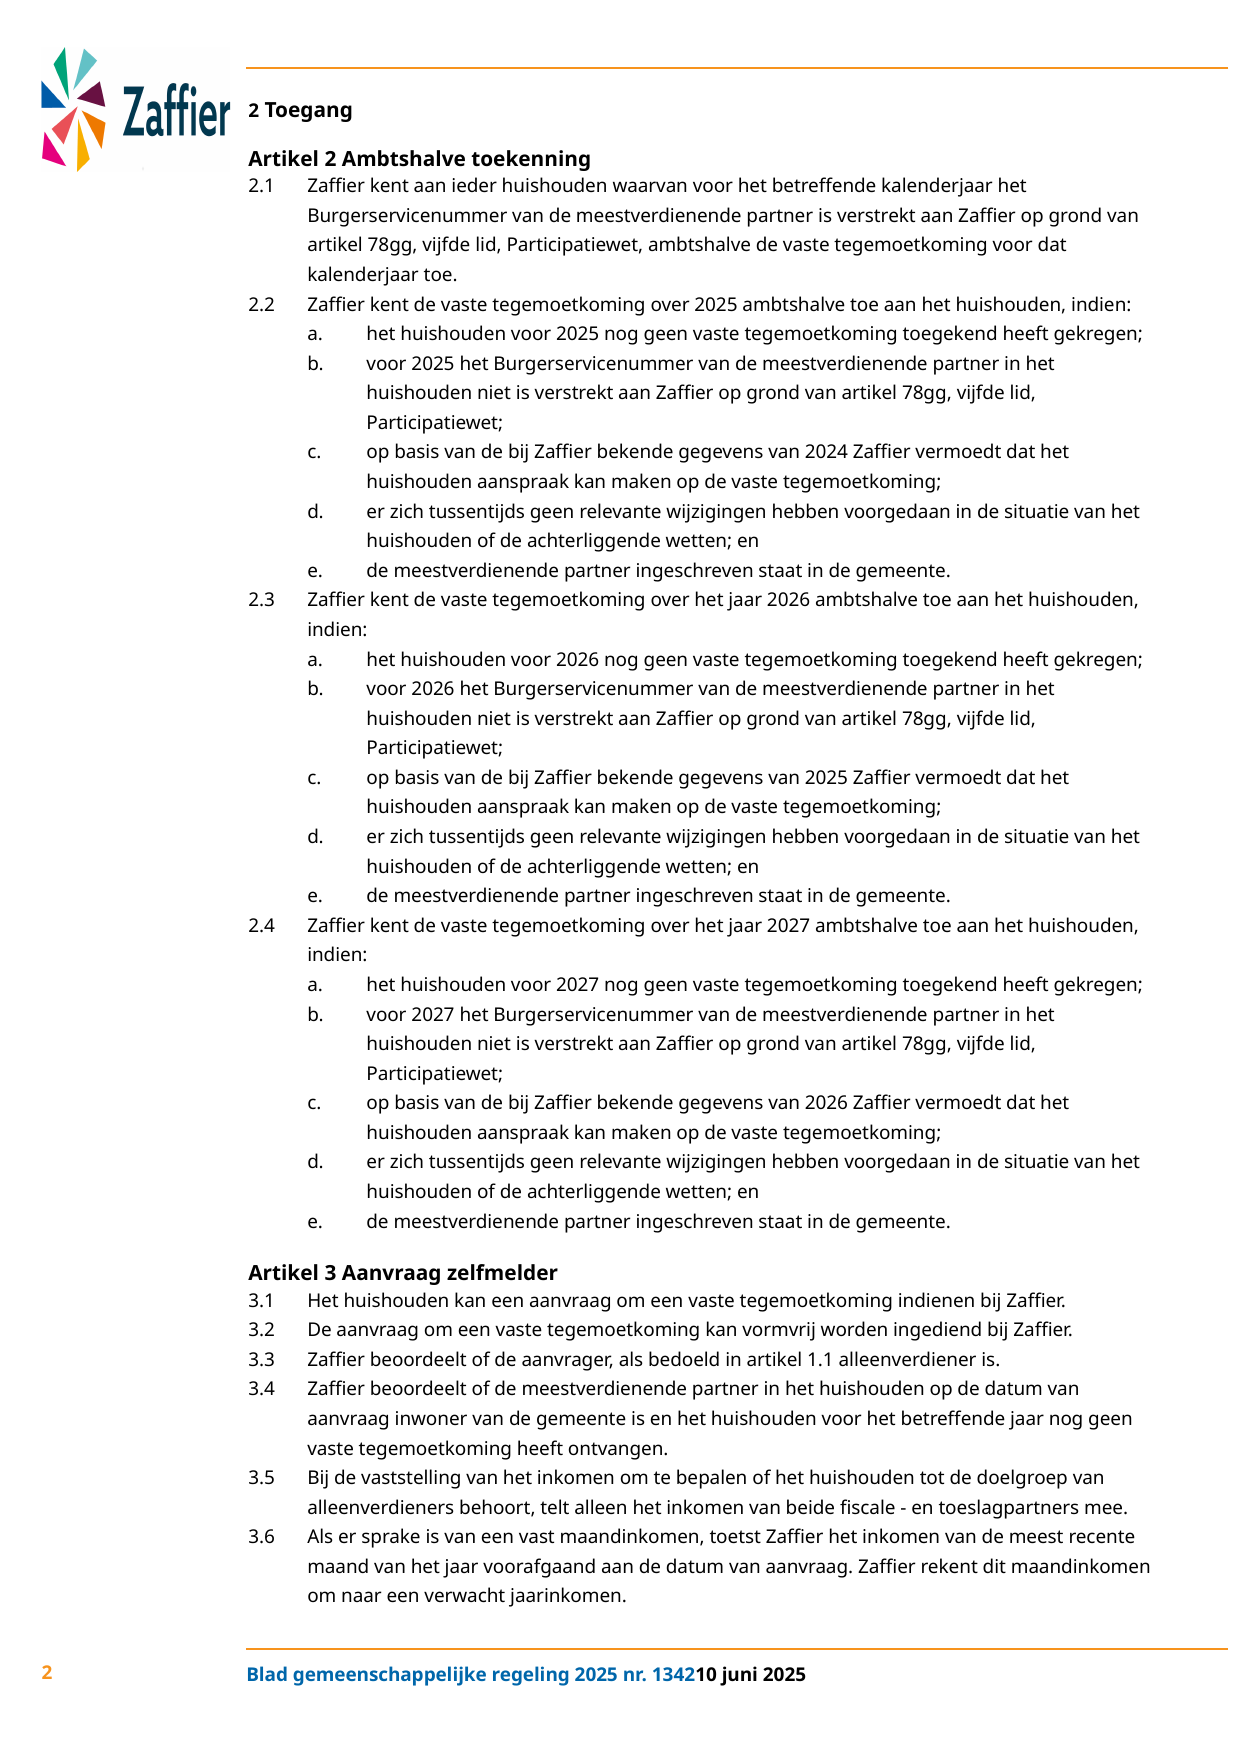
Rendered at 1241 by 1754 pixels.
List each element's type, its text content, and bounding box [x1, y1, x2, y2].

list Zaffier kent de vaste tegemoetkoming over het jaar 2026 ambtshalve toe aan het huishouden, indien: [248, 587, 1152, 642]
list het huishouden voor 2027 nog geen vaste tegemoetkoming toegekend heeft gekregen; [307, 971, 1152, 997]
list op basis van de bij Zaffier bekende gegevens van 2024 Zaffier vermoedt dat het huishouden aanspraak kan maken op de vaste tegemoetkoming; [307, 439, 1152, 494]
list voor 2027 het Burgerservicenummer van de meestverdienende partner in het huishouden niet is verstrekt aan Zaffier op grond van artikel 78gg, vijfde lid, Participatiewet; [307, 1001, 1152, 1086]
list de meestverdienende partner ingeschreven staat in de gemeente. [307, 882, 1152, 908]
list Als er sprake is van een vast maandinkomen, toetst Zaffier het inkomen van de meest recente maand van het jaar voorafgaand aan de datum van aanvraag. Zaffier rekent dit maandinkomen om naar een verwacht jaarinkomen. [248, 1523, 1152, 1608]
list Zaffier kent aan ieder huishouden waarvan voor het betreffende kalenderjaar het Burgerservicenummer van de meestverdienende partner is verstrekt aan Zaffier op grond van artikel 78gg, vijfde lid, Participatiewet, ambtshalve de vaste tegemoetkoming voor dat kalenderjaar toe. [248, 172, 1152, 287]
list Zaffier beoordeelt of de meestverdienende partner in het huishouden op de datum van aanvraag inwoner van de gemeente is en het huishouden voor het betreffende jaar nog geen vaste tegemoetkoming heeft ontvangen. [248, 1376, 1152, 1460]
list er zich tussentijds geen relevante wijzigingen hebben voorgedaan in de situatie van het huishouden of de achterliggende wetten; en [307, 823, 1152, 879]
list op basis van de bij Zaffier bekende gegevens van 2026 Zaffier vermoedt dat het huishouden aanspraak kan maken op de vaste tegemoetkoming; [307, 1089, 1152, 1145]
list Het huishouden kan een aanvraag om een vaste tegemoetkoming indienen bij Zaffier. [248, 1287, 1152, 1312]
list op basis van de bij Zaffier bekende gegevens van 2025 Zaffier vermoedt dat het huishouden aanspraak kan maken op de vaste tegemoetkoming; [307, 764, 1152, 819]
list voor 2026 het Burgerservicenummer van de meestverdienende partner in het huishouden niet is verstrekt aan Zaffier op grond van artikel 78gg, vijfde lid, Participatiewet; [307, 675, 1152, 760]
list het huishouden voor 2026 nog geen vaste tegemoetkoming toegekend heeft gekregen; [307, 646, 1152, 672]
list er zich tussentijds geen relevante wijzigingen hebben voorgedaan in de situatie van het huishouden of de achterliggende wetten; en [307, 498, 1152, 553]
list Zaffier kent de vaste tegemoetkoming over 2025 ambtshalve toe aan het huishouden, indien: [248, 291, 1152, 317]
list Zaffier beoordeelt of de aanvrager, als bedoeld in artikel 1.1 alleenverdiener is. [248, 1346, 1152, 1372]
list er zich tussentijds geen relevante wijzigingen hebben voorgedaan in de situatie van het huishouden of de achterliggende wetten; en [307, 1149, 1152, 1204]
text 2 Toegang [248, 95, 1152, 123]
list de meestverdienende partner ingeschreven staat in de gemeente. [307, 557, 1152, 583]
list De aanvraag om een vaste tegemoetkoming kan vormvrij worden ingediend bij Zaffier. [248, 1316, 1152, 1342]
list Bij de vaststelling van het inkomen om te bepalen of het huishouden tot de doelgroep van alleenverdieners behoort, telt alleen het inkomen van beide fiscale - en toeslagpartners mee. [248, 1464, 1152, 1519]
list het huishouden voor 2025 nog geen vaste tegemoetkoming toegekend heeft gekregen; [307, 320, 1152, 346]
picture [41, 47, 231, 172]
list de meestverdienende partner ingeschreven staat in de gemeente. [307, 1208, 1152, 1234]
text Artikel 2 Ambtshalve toekenning [248, 144, 1152, 172]
list Zaffier kent de vaste tegemoetkoming over het jaar 2027 ambtshalve toe aan het huishouden, indien: [248, 912, 1152, 967]
text Artikel 3 Aanvraag zelfmelder [248, 1258, 1152, 1287]
list voor 2025 het Burgerservicenummer van de meestverdienende partner in het huishouden niet is verstrekt aan Zaffier op grond van artikel 78gg, vijfde lid, Participatiewet; [307, 350, 1152, 435]
